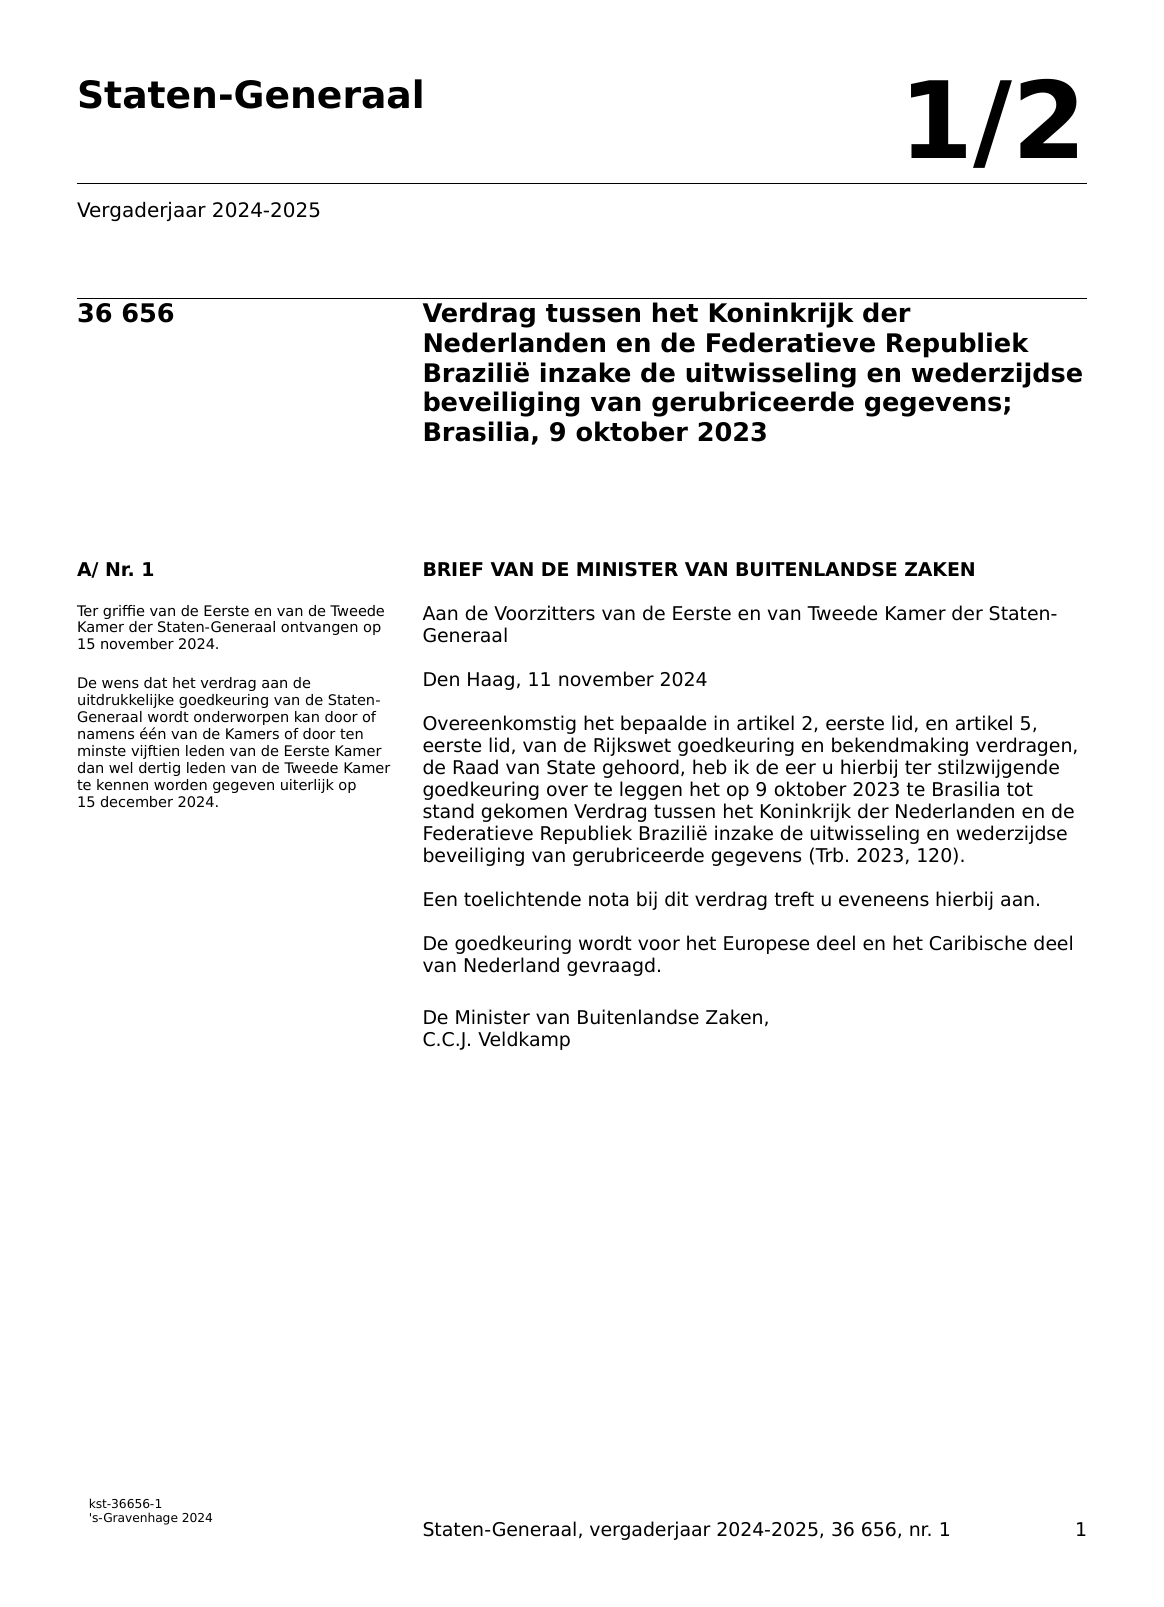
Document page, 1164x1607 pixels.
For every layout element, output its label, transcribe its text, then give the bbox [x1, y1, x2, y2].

text 's-Gravenhage 2024 [88, 1511, 323, 1525]
text De goedkeuring wordt voor het Europese deel en het Caribische deel van Nederland gevraagd. [422, 933, 1087, 977]
subtitle 36 656 Verdrag tussen het Koninkrijk der Nederlanden en de Federatieve Republiek Brazilië inzake de uitwisseling en wederzijdse beveiliging van gerubriceerde gegevens; Brasilia, 9 oktober 2023 [77, 299, 1087, 447]
text [77, 653, 399, 675]
text Ter griffie van de Eerste en van de Tweede Kamer der Staten-Generaal ontvangen op 15 november 2024. [77, 603, 399, 653]
text kst-36656-1 [88, 1497, 323, 1511]
text Overeenkomstig het bepaalde in artikel 2, eerste lid, en artikel 5, eerste lid, van de Rijkswet goedkeuring en bekendmaking verdragen, de Raad van State gehoord, heb ik de eer u hierbij ter stilzwijgende goedkeuring over te leggen het op 9 oktober 2023 te Brasilia tot stand gekomen Verdrag tussen het Koninkrijk der Nederlanden en de Federatieve Republiek Brazilië inzake de uitwisseling en wederzijdse beveiliging van gerubriceerde gegevens (Trb. 2023, 120). [422, 713, 1087, 867]
subtitle A/ Nr. 1 BRIEF VAN DE MINISTER VAN BUITENLANDSE ZAKEN [77, 558, 1087, 580]
table_header 1/2 [886, 59, 1087, 183]
text Den Haag, 11 november 2024 [422, 669, 1087, 691]
text Aan de Voorzitters van de Eerste en van Tweede Kamer der Staten-Generaal [422, 603, 1087, 647]
table_cell Vergaderjaar 2024-2025 [77, 184, 1087, 298]
text Een toelichtende nota bij dit verdrag treft u eveneens hierbij aan. [422, 889, 1087, 911]
table_header Staten-Generaal [77, 59, 886, 183]
text De Minister van Buitenlandse Zaken, C.C.J. Veldkamp [422, 1007, 1087, 1051]
text De wens dat het verdrag aan de uitdrukkelijke goedkeuring van de Staten-Generaal wordt onderworpen kan door of namens één van de Kamers of door ten minste vijftien leden van de Eerste Kamer dan wel dertig leden van de Tweede Kamer te kennen worden gegeven uiterlijk op 15 december 2024. [77, 675, 399, 810]
